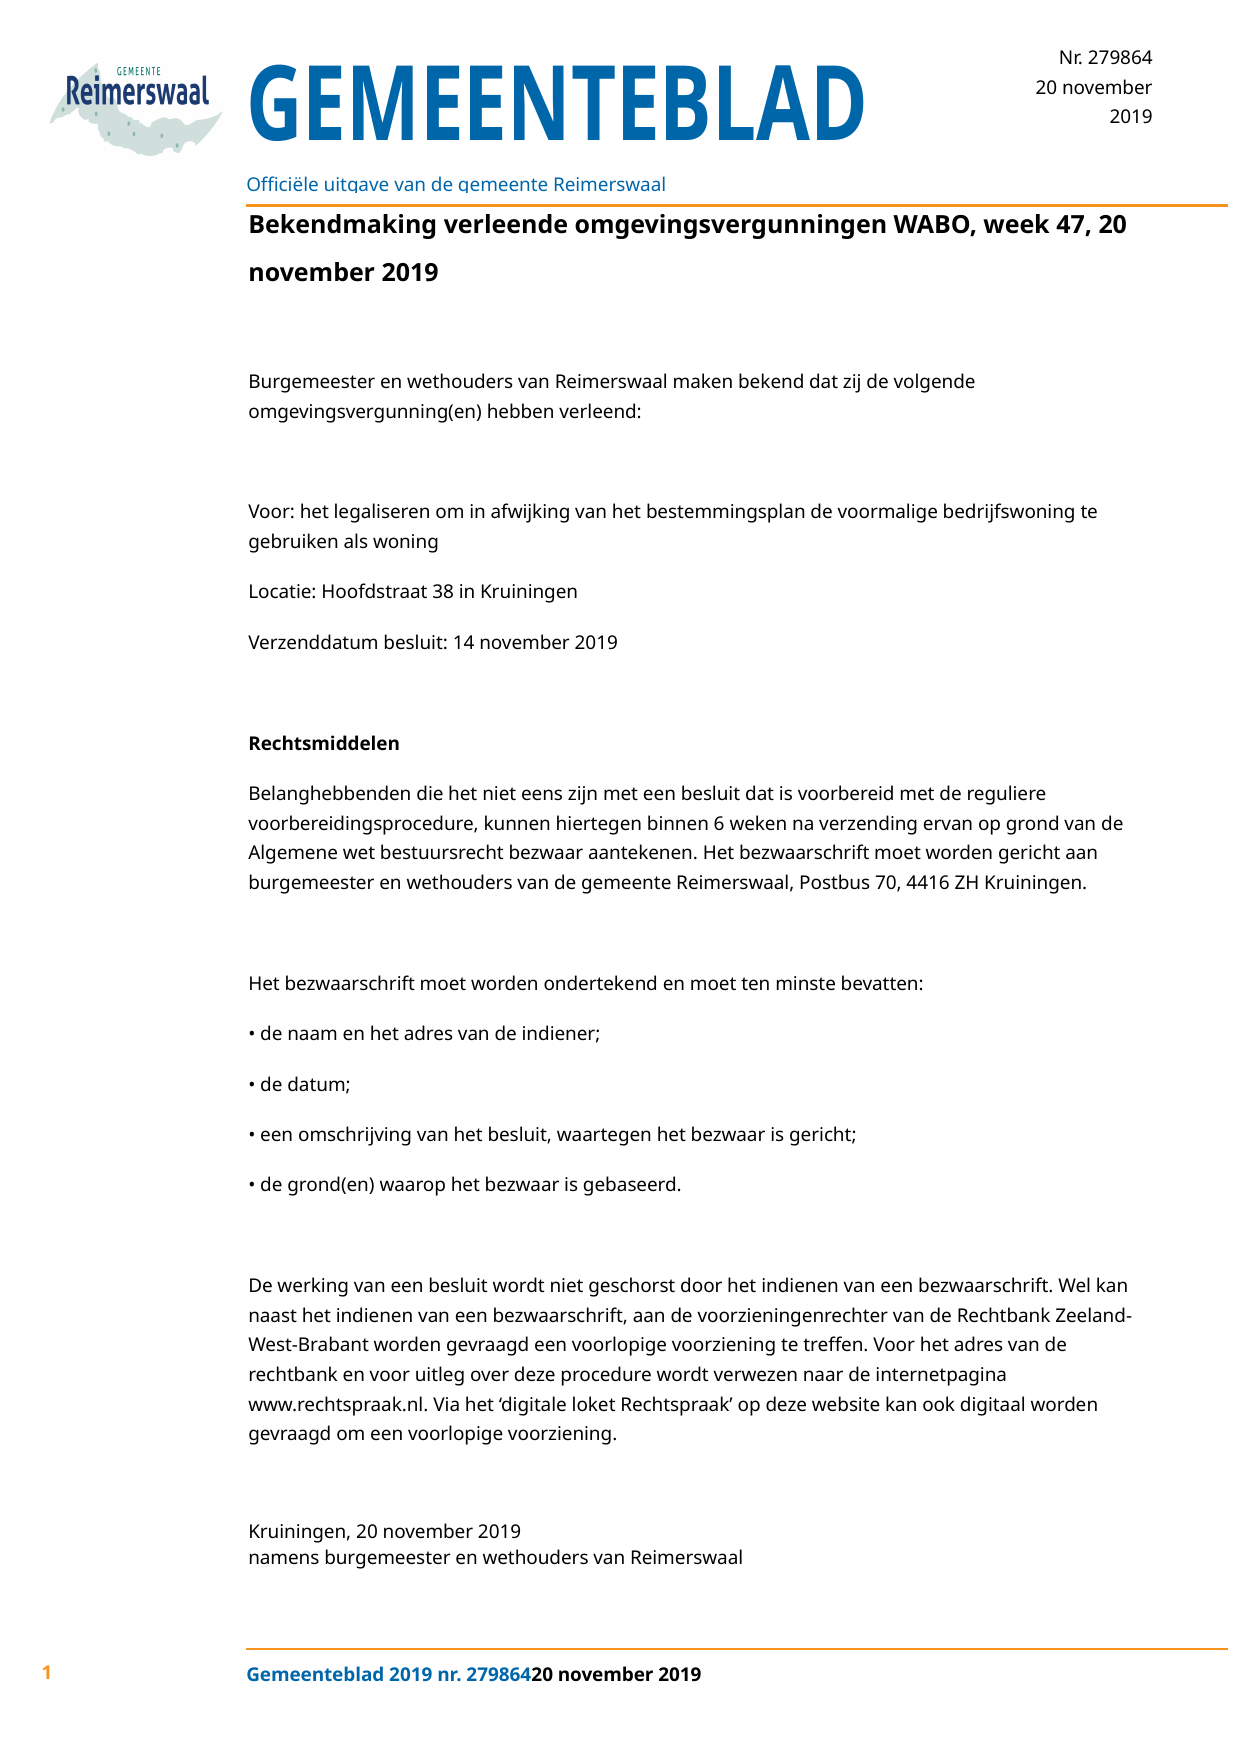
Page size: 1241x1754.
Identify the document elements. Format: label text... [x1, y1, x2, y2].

text Kruiningen, 20 november 2019 [248, 1519, 1152, 1544]
text • de datum; [248, 1071, 1152, 1097]
text De werking van een besluit wordt niet geschorst door het indienen van een bezwaarschrift. Wel kan naast het indienen van een bezwaarschrift, aan de voorzieningenrechter van de Rechtbank Zeeland-West-Brabant worden gevraagd een voorlopige voorziening te treffen. Voor het adres van de rechtbank en voor uitleg over deze procedure wordt verwezen naar de internetpagina www.rechtspraak.nl. Via het ‘digitale loket Rechtspraak’ op deze website kan ook digitaal worden gevraagd om een voorlopige voorziening. [248, 1272, 1152, 1446]
text Rechtsmiddelen [248, 730, 1152, 756]
text Voor: het legaliseren om in afwijking van het bestemmingsplan de voormalige bedrijfswoning te gebruiken als woning [248, 499, 1152, 554]
picture [41, 47, 231, 172]
text Het bezwaarschrift moet worden ondertekend en moet ten minste bevatten: [248, 970, 1152, 996]
text Locatie: Hoofdstraat 38 in Kruiningen [248, 579, 1152, 604]
text Verzenddatum besluit: 14 november 2019 [248, 629, 1152, 655]
text Bekendmaking verleende omgevingsvergunningen WABO, week 47, 20 november 2019 [248, 207, 1152, 288]
text Burgemeester en wethouders van Reimerswaal maken bekend dat zij de volgende omgevingsvergunning(en) hebben verleend: [248, 368, 1152, 424]
text Belanghebbenden die het niet eens zijn met een besluit dat is voorbereid met de reguliere voorbereidingsprocedure, kunnen hiertegen binnen 6 weken na verzending ervan op grond van de Algemene wet bestuursrecht bezwaar aantekenen. Het bezwaarschrift moet worden gericht aan burgemeester en wethouders van de gemeente Reimerswaal, Postbus 70, 4416 ZH Kruiningen. [248, 780, 1152, 895]
text • een omschrijving van het besluit, waartegen het bezwaar is gericht; [248, 1121, 1152, 1147]
text namens burgemeester en wethouders van Reimerswaal [248, 1544, 1152, 1570]
text • de grond(en) waarop het bezwaar is gebaseerd. [248, 1172, 1152, 1197]
text • de naam en het adres van de indiener; [248, 1020, 1152, 1046]
